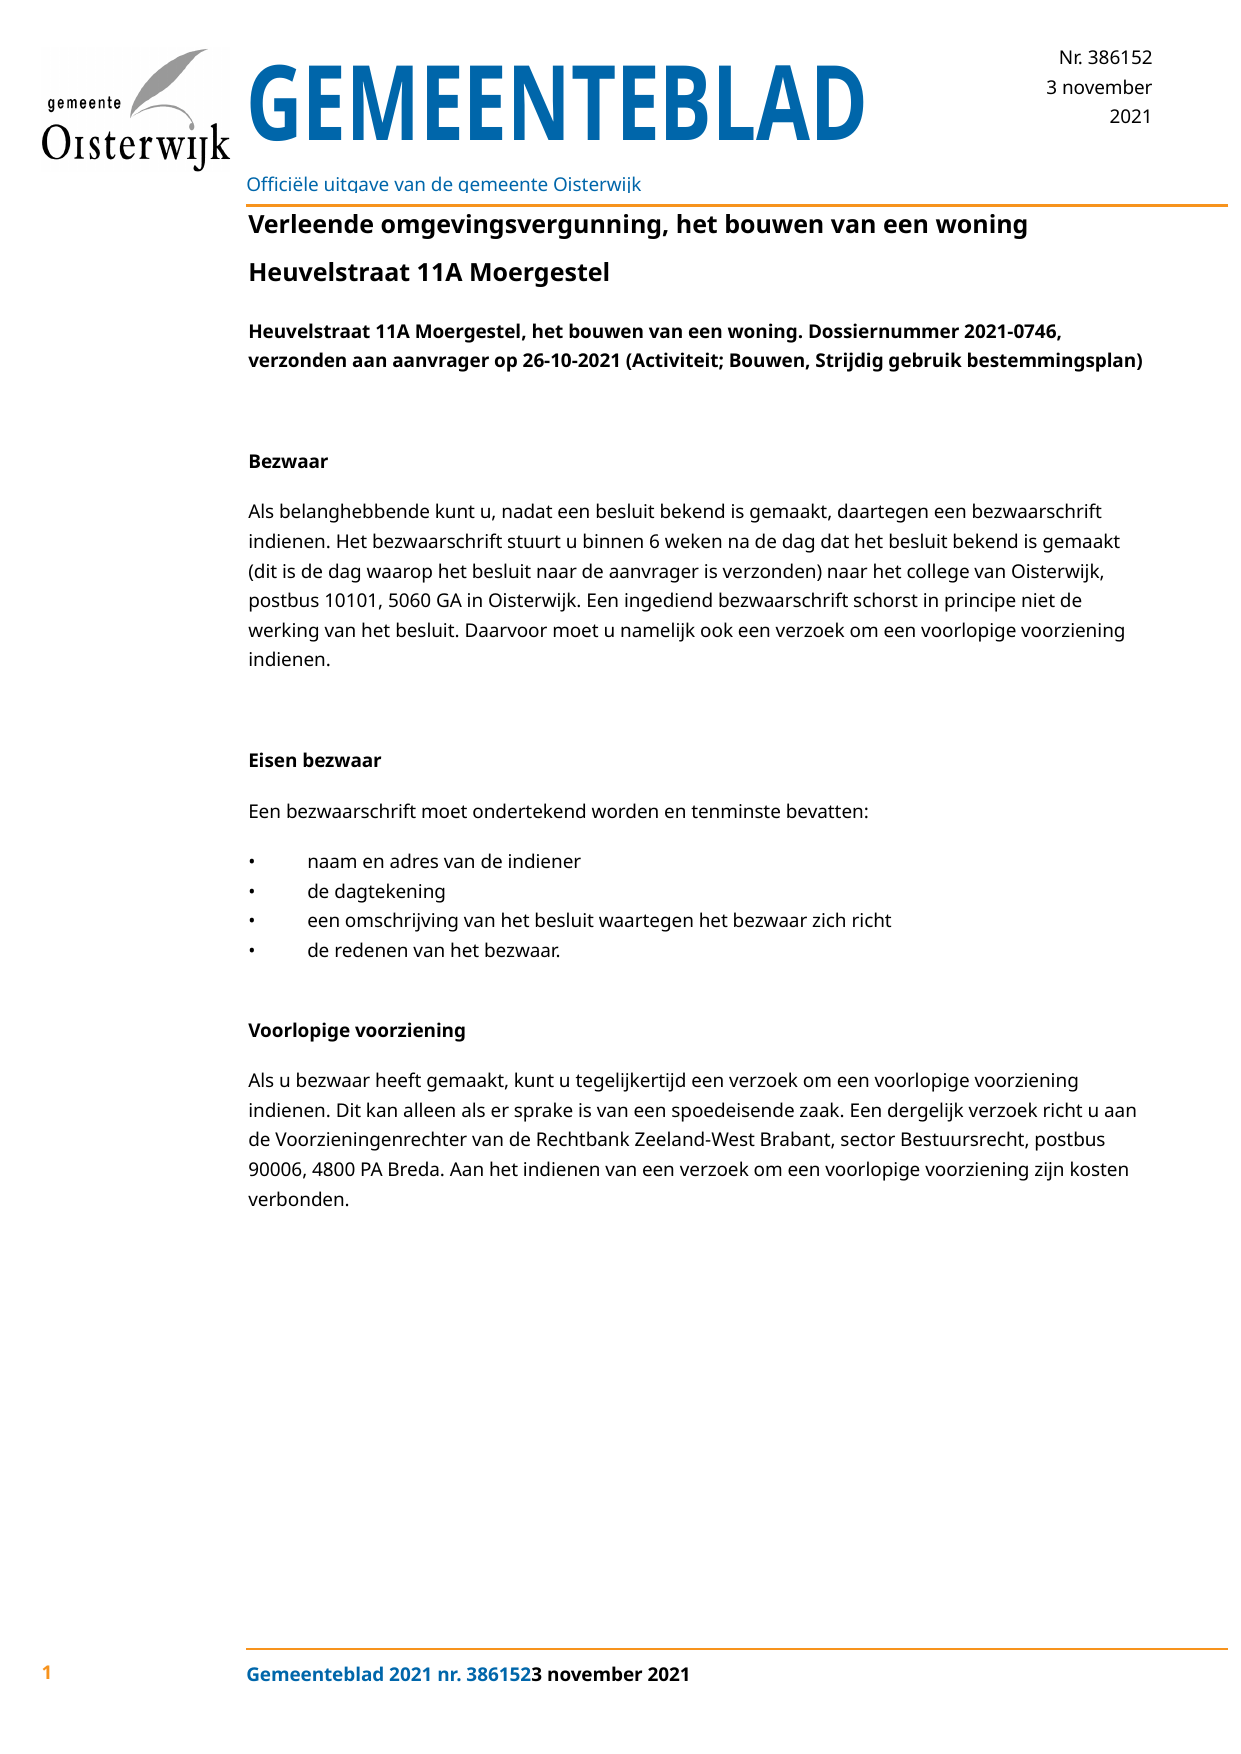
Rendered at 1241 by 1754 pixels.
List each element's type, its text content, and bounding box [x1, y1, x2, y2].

list een omschrijving van het besluit waartegen het bezwaar zich richt [248, 907, 1152, 933]
list naam en adres van de indiener [248, 848, 1152, 874]
text Een bezwaarschrift moet ondertekend worden en tenminste bevatten: [248, 798, 1152, 824]
text Als belanghebbende kunt u, nadat een besluit bekend is gemaakt, daartegen een bezwaarschrift indienen. Het bezwaarschrift stuurt u binnen 6 weken na de dag dat het besluit bekend is gemaakt (dit is de dag waarop het besluit naar de aanvrager is verzonden) naar het college van Oisterwijk, postbus 10101, 5060 GA in Oisterwijk. Een ingediend bezwaarschrift schorst in principe niet de werking van het besluit. Daarvoor moet u namelijk ook een verzoek om een voorlopige voorziening indienen. [248, 499, 1152, 672]
list de dagtekening [248, 878, 1152, 904]
picture [41, 47, 231, 172]
text Eisen bezwaar [248, 747, 1152, 773]
text Heuvelstraat 11A Moergestel, het bouwen van een woning. Dossiernummer 2021-0746, verzonden aan aanvrager op 26-10-2021 (Activiteit; Bouwen, Strijdig gebruik bestemmingsplan) [248, 318, 1152, 373]
list de redenen van het bezwaar. [248, 937, 1152, 963]
text Als u bezwaar heeft gemaakt, kunt u tegelijkertijd een verzoek om een voorlopige voorziening indienen. Dit kan alleen als er sprake is van een spoedeisende zaak. Een dergelijk verzoek richt u aan de Voorzieningenrechter van de Rechtbank Zeeland-West Brabant, sector Bestuursrecht, postbus 90006, 4800 PA Breda. Aan het indienen van een verzoek om een voorlopige voorziening zijn kosten verbonden. [248, 1067, 1152, 1212]
text Bezwaar [248, 448, 1152, 474]
text Verleende omgevingsvergunning, het bouwen van een woning Heuvelstraat 11A Moergestel [248, 207, 1152, 288]
text Voorlopige voorziening [248, 1017, 1152, 1043]
